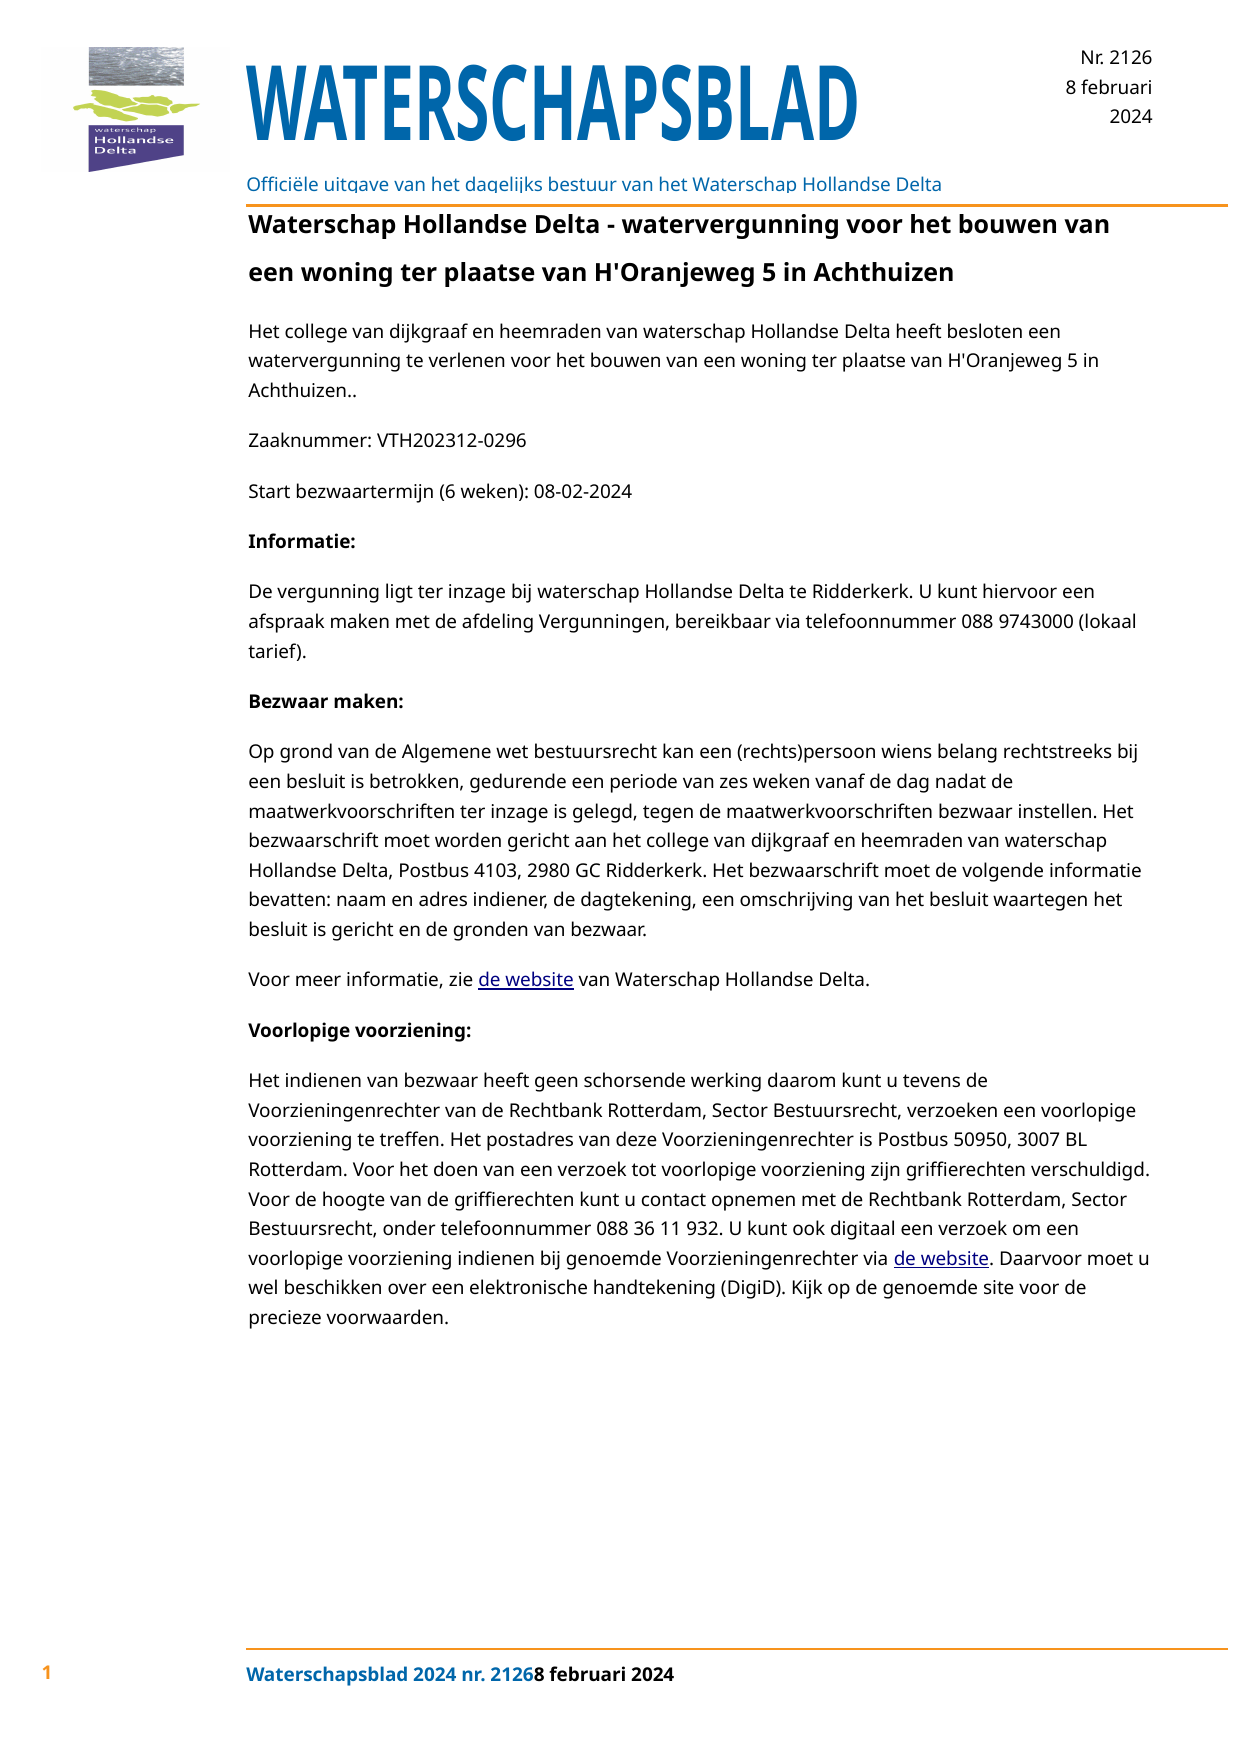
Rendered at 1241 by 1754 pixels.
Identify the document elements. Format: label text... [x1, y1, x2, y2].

text Waterschap Hollandse Delta - watervergunning voor het bouwen van een woning ter plaatse van H'Oranjeweg 5 in Achthuizen [248, 207, 1152, 288]
picture [41, 47, 231, 172]
text Start bezwaartermijn (6 weken): 08-02-2024 [248, 478, 1152, 504]
text De vergunning ligt ter inzage bij waterschap Hollandse Delta te Ridderkerk. U kunt hiervoor een afspraak maken met de afdeling Vergunningen, bereikbaar via telefoonnummer 088 9743000 (lokaal tarief). [248, 579, 1152, 664]
text Het college van dijkgraaf en heemraden van waterschap Hollandse Delta heeft besloten een watervergunning te verlenen voor het bouwen van een woning ter plaatse van H'Oranjeweg 5 in Achthuizen.. [248, 318, 1152, 403]
text Het indienen van bezwaar heeft geen schorsende werking daarom kunt u tevens de Voorzieningenrechter van de Rechtbank Rotterdam, Sector Bestuursrecht, verzoeken een voorlopige voorziening te treffen. Het postadres van deze Voorzieningenrechter is Postbus 50950, 3007 BL Rotterdam. Voor het doen van een verzoek tot voorlopige voorziening zijn griffierechten verschuldigd. Voor de hoogte van de griffierechten kunt u contact opnemen met de Rechtbank Rotterdam, Sector Bestuursrecht, onder telefoonnummer 088 36 11 932. U kunt ook digitaal een verzoek om een voorlopige voorziening indienen bij genoemde Voorzieningenrechter via de website. Daarvoor moet u wel beschikken over een elektronische handtekening (DigiD). Kijk op de genoemde site voor de precieze voorwaarden. [248, 1067, 1152, 1330]
text Zaaknummer: VTH202312-0296 [248, 427, 1152, 453]
text Voorlopige voorziening: [248, 1017, 1152, 1043]
text Bezwaar maken: [248, 688, 1152, 714]
text Informatie: [248, 528, 1152, 554]
text Voor meer informatie, zie de website van Waterschap Hollandse Delta. [248, 967, 1152, 992]
text Op grond van de Algemene wet bestuursrecht kan een (rechts)persoon wiens belang rechtstreeks bij een besluit is betrokken, gedurende een periode van zes weken vanaf de dag nadat de maatwerkvoorschriften ter inzage is gelegd, tegen de maatwerkvoorschriften bezwaar instellen. Het bezwaarschrift moet worden gericht aan het college van dijkgraaf en heemraden van waterschap Hollandse Delta, Postbus 4103, 2980 GC Ridderkerk. Het bezwaarschrift moet de volgende informatie bevatten: naam en adres indiener, de dagtekening, een omschrijving van het besluit waartegen het besluit is gericht en de gronden van bezwaar. [248, 739, 1152, 942]
